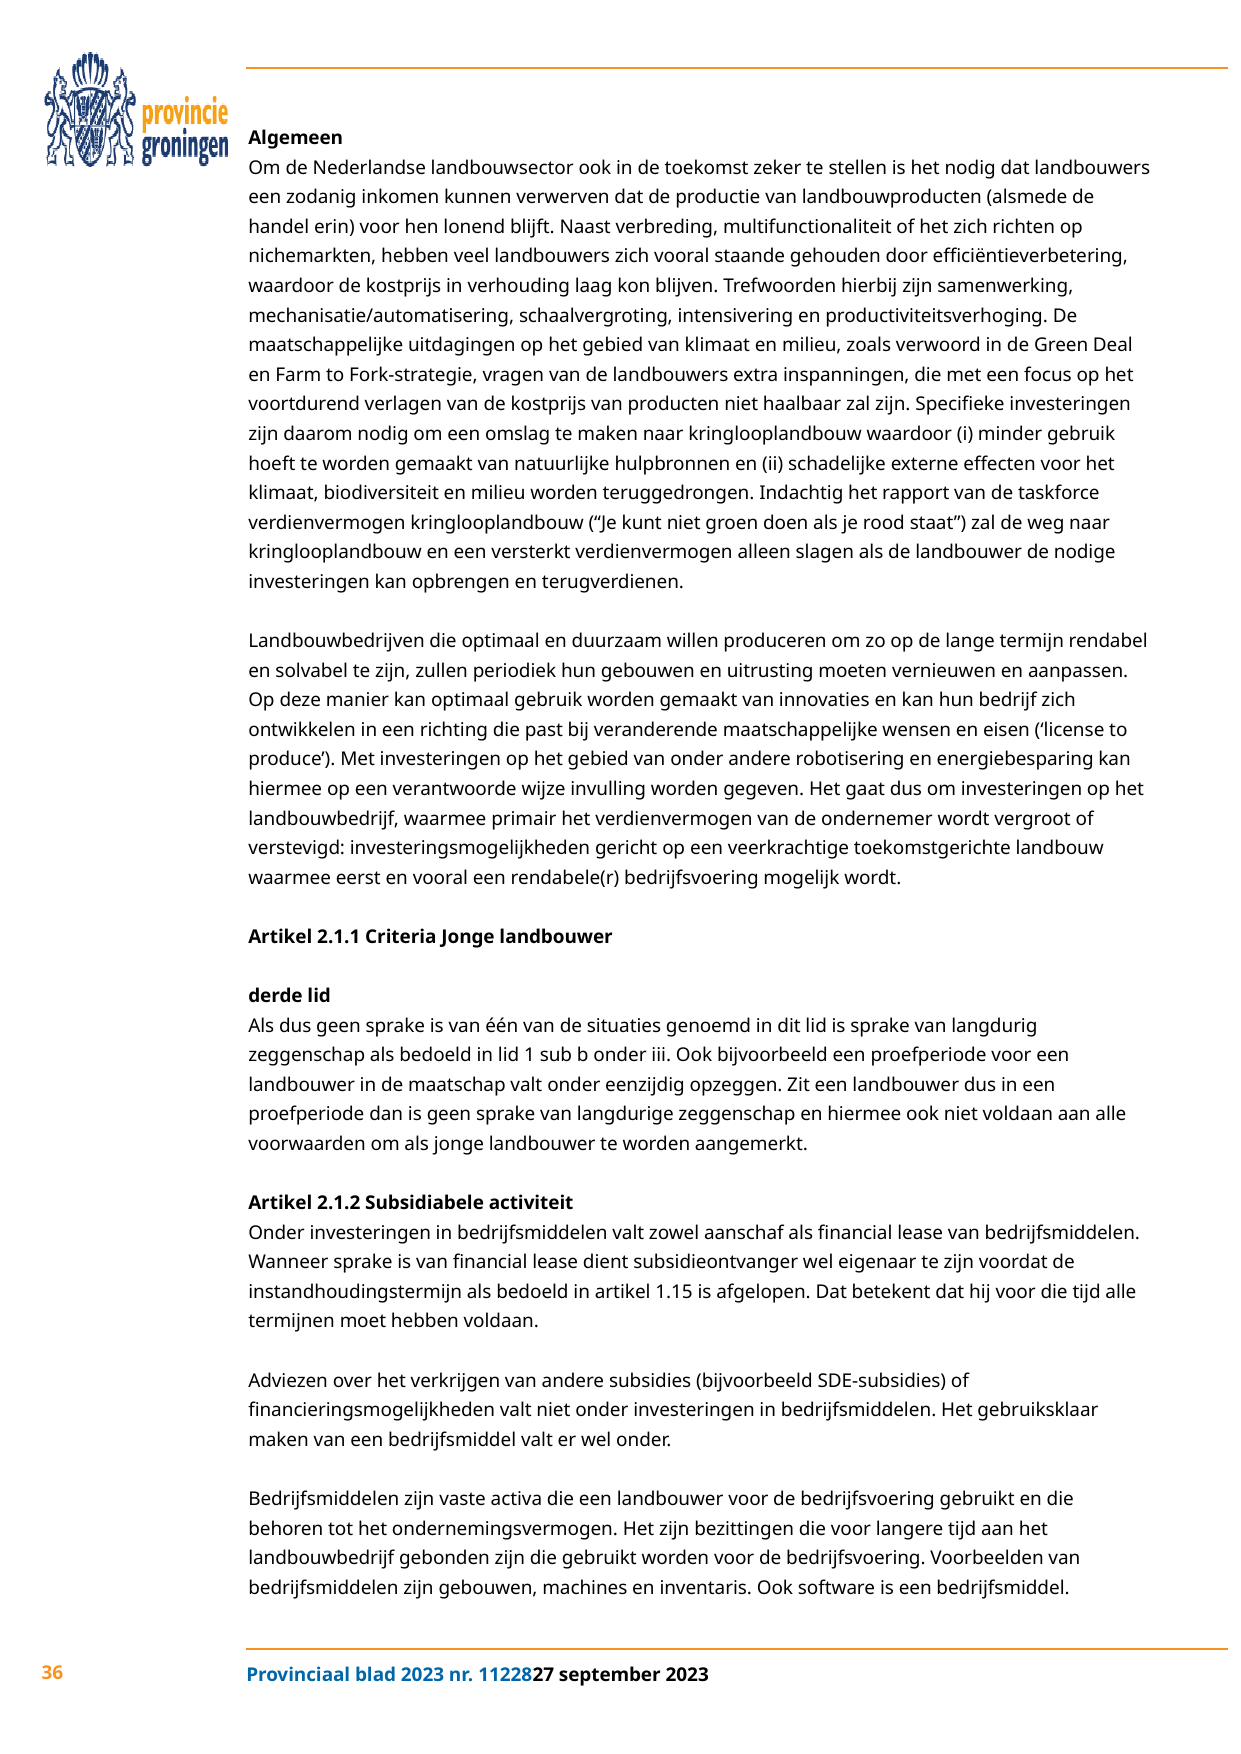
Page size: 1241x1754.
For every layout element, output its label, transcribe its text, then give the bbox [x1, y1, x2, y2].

text derde lid [248, 982, 1152, 1008]
text Artikel 2.1.1 Criteria Jonge landbouwer [248, 923, 1152, 949]
text Als dus geen sprake is van één van de situaties genoemd in dit lid is sprake van langdurig zeggenschap als bedoeld in lid 1 sub b onder iii. Ook bijvoorbeeld een proefperiode voor een landbouwer in de maatschap valt onder eenzijdig opzeggen. Zit een landbouwer dus in een proefperiode dan is geen sprake van langdurige zeggenschap en hiermee ook niet voldaan aan alle voorwaarden om als jonge landbouwer te worden aangemerkt. [248, 1012, 1152, 1156]
text Bedrijfsmiddelen zijn vaste activa die een landbouwer voor de bedrijfsvoering gebruikt en die behoren tot het ondernemingsvermogen. Het zijn bezittingen die voor langere tijd aan het landbouwbedrijf gebonden zijn die gebruikt worden voor de bedrijfsvoering. Voorbeelden van bedrijfsmiddelen zijn gebouwen, machines en inventaris. Ook software is een bedrijfsmiddel. [248, 1485, 1152, 1600]
text Algemeen [248, 124, 1152, 150]
text Om de Nederlandse landbouwsector ook in de toekomst zeker te stellen is het nodig dat landbouwers een zodanig inkomen kunnen verwerven dat de productie van landbouwproducten (alsmede de handel erin) voor hen lonend blijft. Naast verbreding, multifunctionaliteit of het zich richten op nichemarkten, hebben veel landbouwers zich vooral staande gehouden door efficiëntieverbetering, waardoor de kostprijs in verhouding laag kon blijven. Trefwoorden hierbij zijn samenwerking, mechanisatie/automatisering, schaalvergroting, intensivering en productiviteitsverhoging. De maatschappelijke uitdagingen op het gebied van klimaat en milieu, zoals verwoord in de Green Deal en Farm to Fork-strategie, vragen van de landbouwers extra inspanningen, die met een focus op het voortdurend verlagen van de kostprijs van producten niet haalbaar zal zijn. Specifieke investeringen zijn daarom nodig om een omslag te maken naar kringlooplandbouw waardoor (i) minder gebruik hoeft te worden gemaakt van natuurlijke hulpbronnen en (ii) schadelijke externe effecten voor het klimaat, biodiversiteit en milieu worden teruggedrongen. Indachtig het rapport van de taskforce verdienvermogen kringlooplandbouw (“Je kunt niet groen doen als je rood staat”) zal de weg naar kringlooplandbouw en een versterkt verdienvermogen alleen slagen als de landbouwer de nodige investeringen kan opbrengen en terugverdienen. [248, 154, 1152, 594]
text Adviezen over het verkrijgen van andere subsidies (bijvoorbeeld SDE-subsidies) of financieringsmogelijkheden valt niet onder investeringen in bedrijfsmiddelen. Het gebruiksklaar maken van een bedrijfsmiddel valt er wel onder. [248, 1367, 1152, 1452]
picture [41, 47, 231, 172]
text Artikel 2.1.2 Subsidiabele activiteit [248, 1189, 1152, 1215]
text Onder investeringen in bedrijfsmiddelen valt zowel aanschaf als financial lease van bedrijfsmiddelen. Wanneer sprake is van financial lease dient subsidieontvanger wel eigenaar te zijn voordat de instandhoudingstermijn als bedoeld in artikel 1.15 is afgelopen. Dat betekent dat hij voor die tijd alle termijnen moet hebben voldaan. [248, 1219, 1152, 1333]
text Landbouwbedrijven die optimaal en duurzaam willen produceren om zo op de lange termijn rendabel en solvabel te zijn, zullen periodiek hun gebouwen en uitrusting moeten vernieuwen en aanpassen. Op deze manier kan optimaal gebruik worden gemaakt van innovaties en kan hun bedrijf zich ontwikkelen in een richting die past bij veranderende maatschappelijke wensen en eisen (‘license to produce’). Met investeringen op het gebied van onder andere robotisering en energiebesparing kan hiermee op een verantwoorde wijze invulling worden gegeven. Het gaat dus om investeringen op het landbouwbedrijf, waarmee primair het verdienvermogen van de ondernemer wordt vergroot of verstevigd: investeringsmogelijkheden gericht op een veerkrachtige toekomstgerichte landbouw waarmee eerst en vooral een rendabele(r) bedrijfsvoering mogelijk wordt. [248, 627, 1152, 890]
